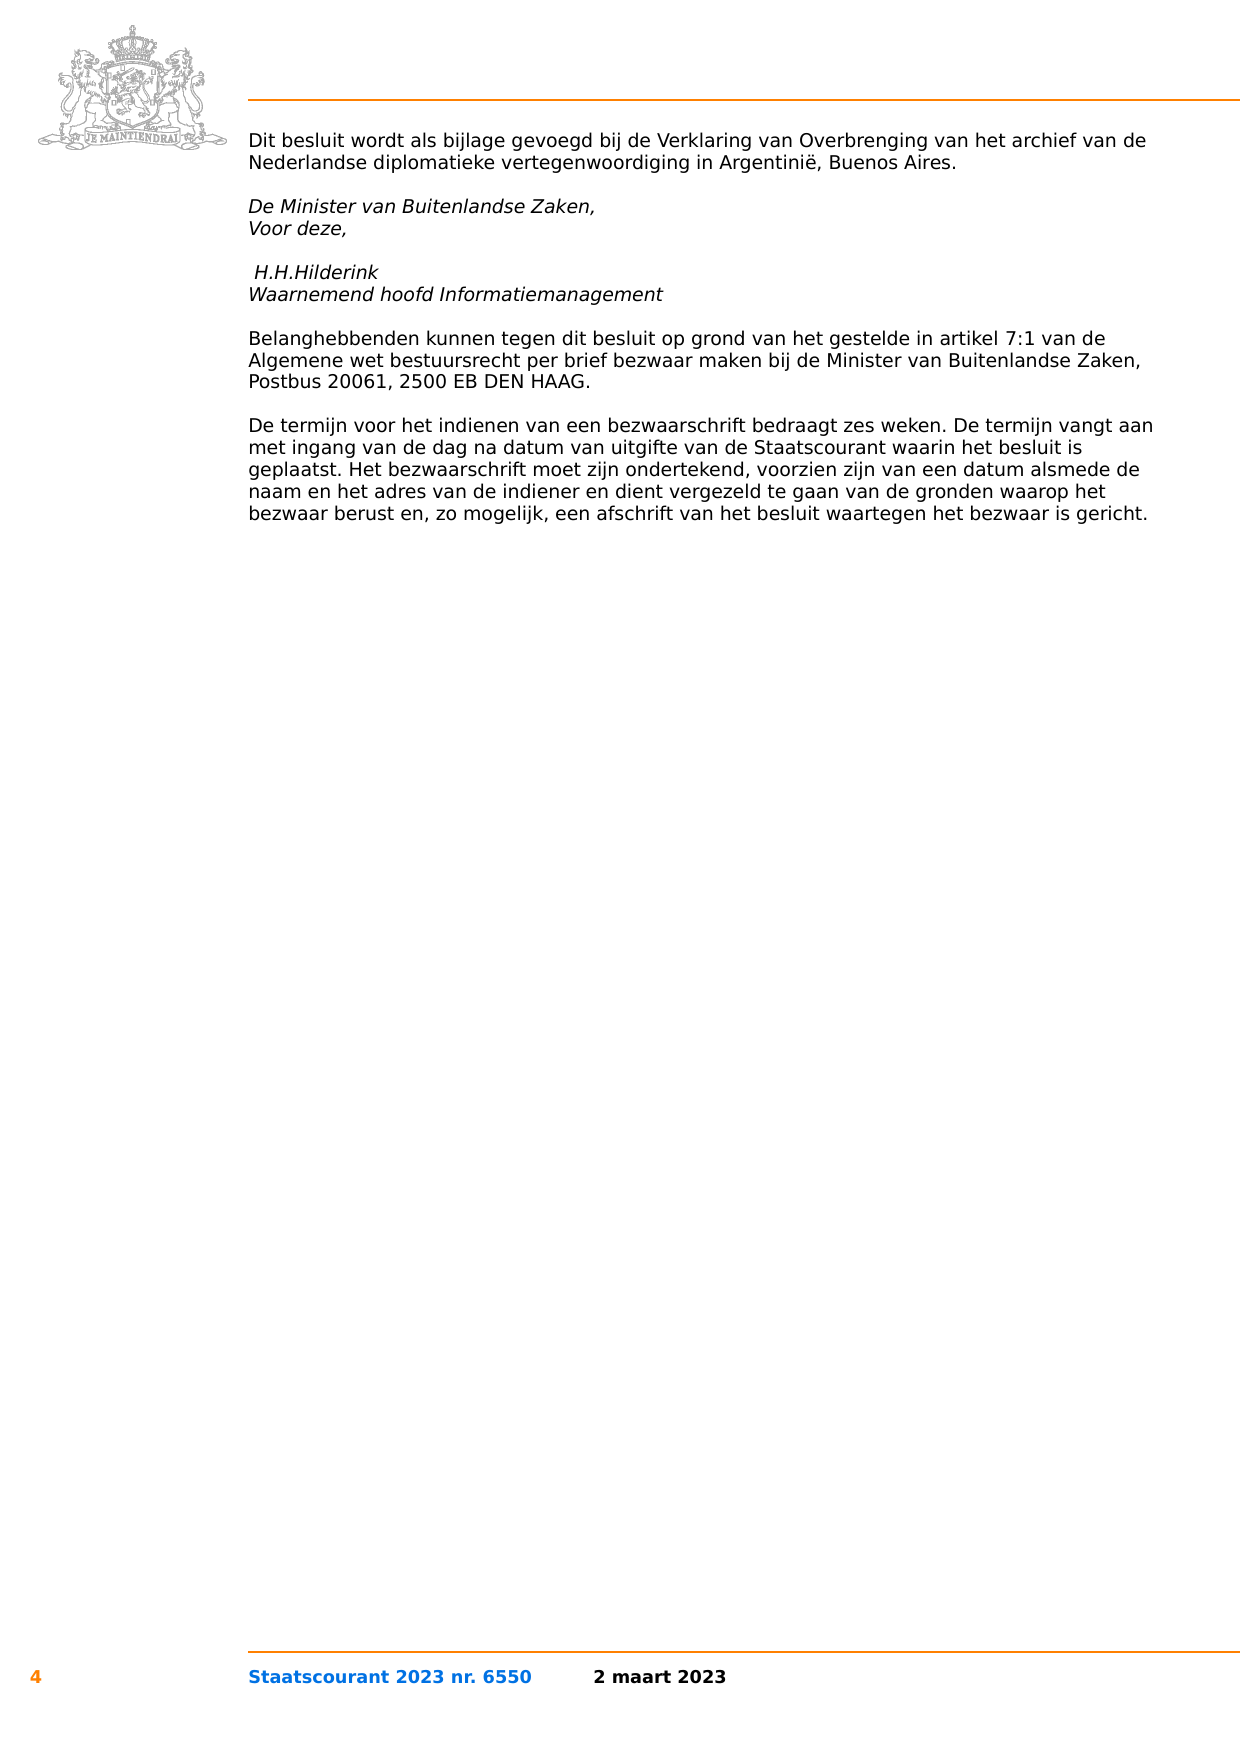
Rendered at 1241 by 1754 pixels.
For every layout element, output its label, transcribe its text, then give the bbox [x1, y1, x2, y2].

text De termijn voor het indienen van een bezwaarschrift bedraagt zes weken. De termijn vangt aan met ingang van de dag na datum van uitgifte van de Staatscourant waarin het besluit is geplaatst. Het bezwaarschrift moet zijn ondertekend, voorzien zijn van een datum alsmede de naam en het adres van de indiener en dient vergezeld te gaan van de gronden waarop het bezwaar berust en, zo mogelijk, een afschrift van het besluit waartegen het bezwaar is gericht. [248, 415, 1163, 525]
picture [38, 25, 227, 150]
text De Minister van Buitenlandse Zaken, Voor deze, H.H.Hilderink Waarnemend hoofd Informatiemanagement [248, 196, 1163, 306]
text Dit besluit wordt als bijlage gevoegd bij de Verklaring van Overbrenging van het archief van de Nederlandse diplomatieke vertegenwoordiging in Argentinië, Buenos Aires. [248, 130, 1163, 174]
text Belanghebbenden kunnen tegen dit besluit op grond van het gestelde in artikel 7:1 van de Algemene wet bestuursrecht per brief bezwaar maken bij de Minister van Buitenlandse Zaken, Postbus 20061, 2500 EB DEN HAAG. [248, 327, 1163, 393]
